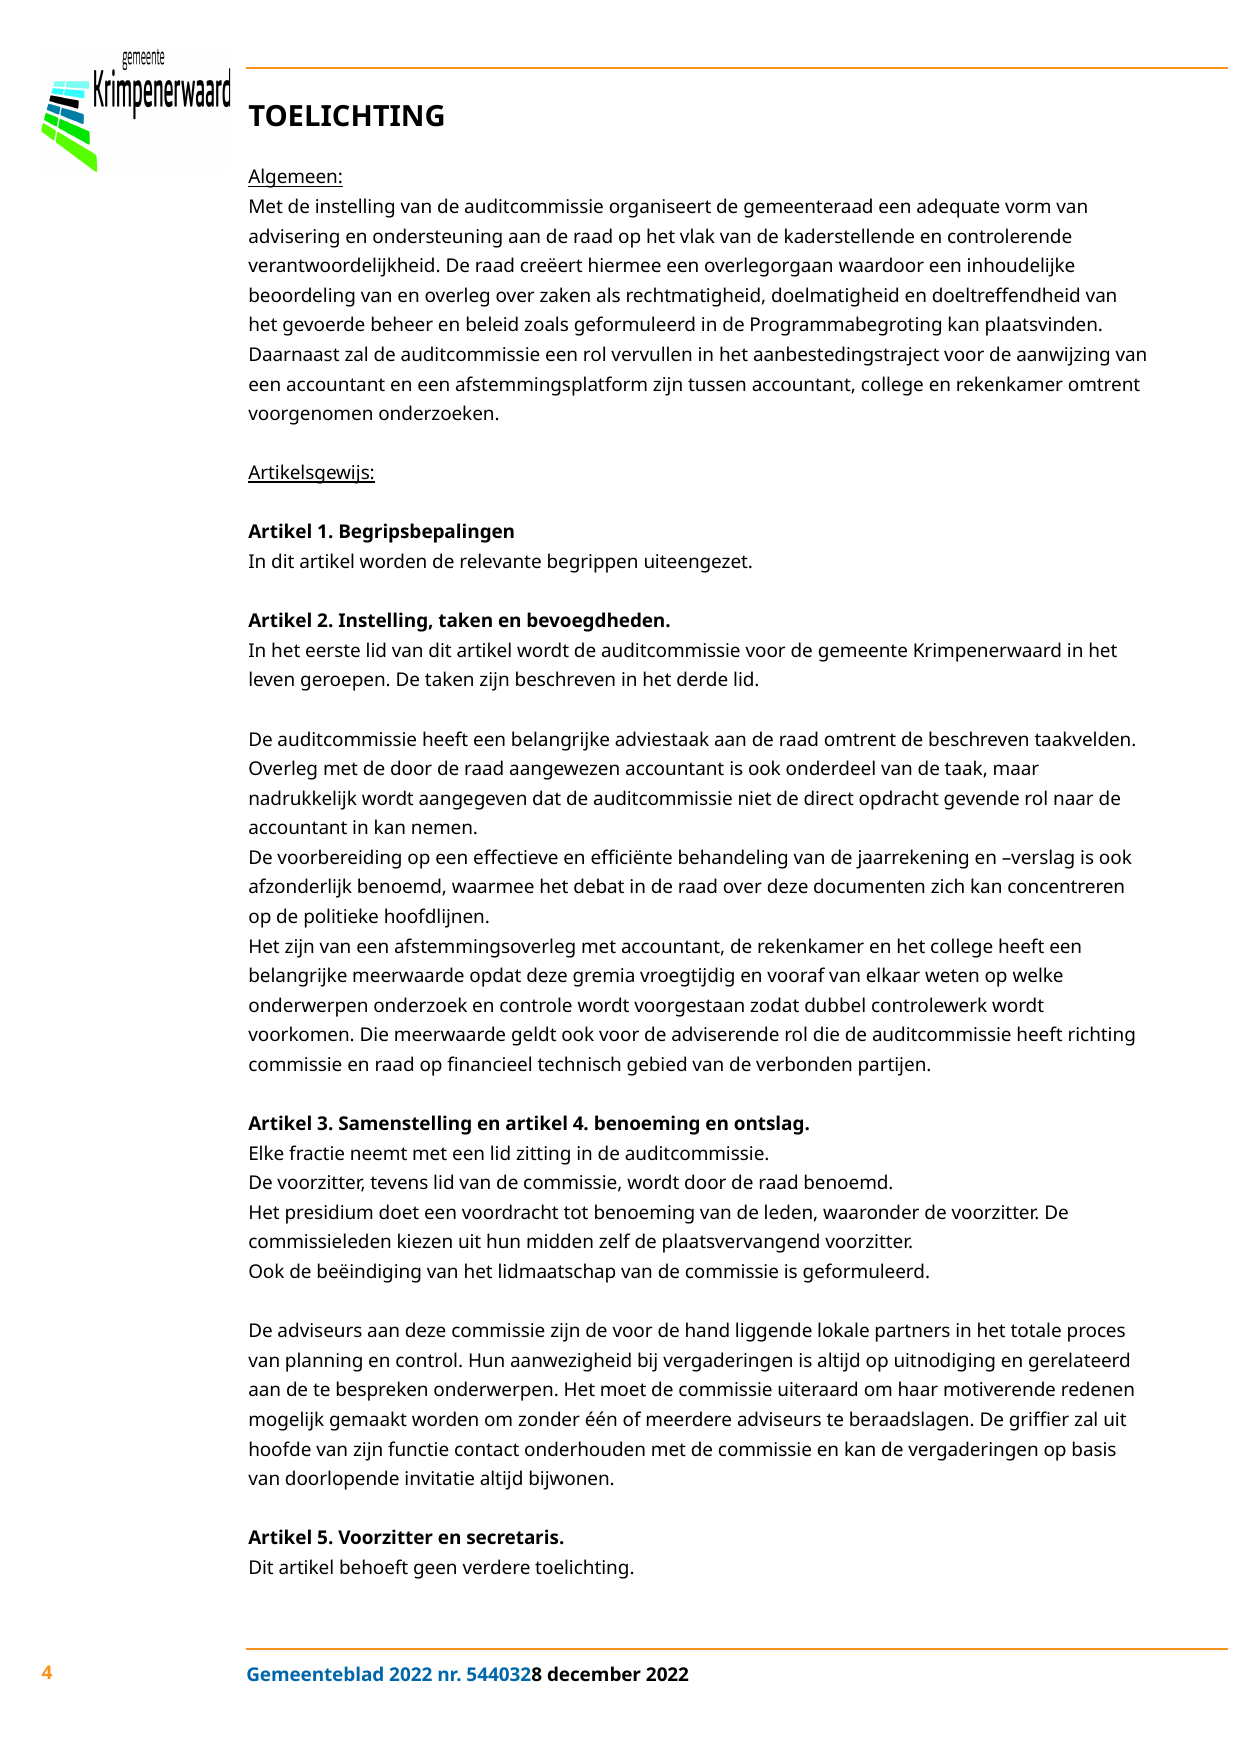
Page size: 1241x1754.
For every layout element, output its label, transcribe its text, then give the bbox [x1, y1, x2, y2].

text De voorzitter, tevens lid van de commissie, wordt door de raad benoemd. [248, 1169, 1152, 1195]
text Artikel 2. Instelling, taken en bevoegdheden. [248, 607, 1152, 633]
text Ook de beëindiging van het lidmaatschap van de commissie is geformuleerd. [248, 1258, 1152, 1284]
text Met de instelling van de auditcommissie organiseert de gemeenteraad een adequate vorm van advisering en ondersteuning aan de raad op het vlak van de kaderstellende en controlerende verantwoordelijkheid. De raad creëert hiermee een overlegorgaan waardoor een inhoudelijke beoordeling van en overleg over zaken als rechtmatigheid, doelmatigheid en doeltreffendheid van het gevoerde beheer en beleid zoals geformuleerd in de Programmabegroting kan plaatsvinden. [248, 193, 1152, 337]
text De voorbereiding op een effectieve en efficiënte behandeling van de jaarrekening en –verslag is ook afzonderlijk benoemd, waarmee het debat in de raad over deze documenten zich kan concentreren op de politieke hoofdlijnen. [248, 844, 1152, 929]
text Daarnaast zal de auditcommissie een rol vervullen in het aanbestedingstraject voor de aanwijzing van een accountant en een afstemmingsplatform zijn tussen accountant, college en rekenkamer omtrent voorgenomen onderzoeken. [248, 341, 1152, 426]
text Artikelsgewijs: [248, 459, 1152, 485]
text Artikel 3. Samenstelling en artikel 4. benoeming en ontslag. [248, 1110, 1152, 1136]
text Elke fractie neemt met een lid zitting in de auditcommissie. [248, 1140, 1152, 1166]
text Algemeen: [248, 164, 1152, 189]
picture [41, 47, 231, 172]
text Het presidium doet een voordracht tot benoeming van de leden, waaronder de voorzitter. De commissieleden kiezen uit hun midden zelf de plaatsvervangend voorzitter. [248, 1199, 1152, 1254]
text In dit artikel worden de relevante begrippen uiteengezet. [248, 548, 1152, 574]
text Het zijn van een afstemmingsoverleg met accountant, de rekenkamer en het college heeft een belangrijke meerwaarde opdat deze gremia vroegtijdig en vooraf van elkaar weten op welke onderwerpen onderzoek en controle wordt voorgestaan zodat dubbel controlewerk wordt voorkomen. Die meerwaarde geldt ook voor de adviserende rol die de auditcommissie heeft richting commissie en raad op financieel technisch gebied van de verbonden partijen. [248, 933, 1152, 1077]
text In het eerste lid van dit artikel wordt de auditcommissie voor de gemeente Krimpenerwaard in het leven geroepen. De taken zijn beschreven in het derde lid. [248, 637, 1152, 692]
text De auditcommissie heeft een belangrijke adviestaak aan de raad omtrent de beschreven taakvelden. Overleg met de door de raad aangewezen accountant is ook onderdeel van de taak, maar nadrukkelijk wordt aangegeven dat de auditcommissie niet de direct opdracht gevende rol naar de accountant in kan nemen. [248, 726, 1152, 840]
text Artikel 1. Begripsbepalingen [248, 519, 1152, 544]
text TOELICHTING [248, 95, 1152, 134]
text Artikel 5. Voorzitter en secretaris. [248, 1524, 1152, 1550]
text Dit artikel behoeft geen verdere toelichting. [248, 1554, 1152, 1580]
text De adviseurs aan deze commissie zijn de voor de hand liggende lokale partners in het totale proces van planning en control. Hun aanwezigheid bij vergaderingen is altijd op uitnodiging en gerelateerd aan de te bespreken onderwerpen. Het moet de commissie uiteraard om haar motiverende redenen mogelijk gemaakt worden om zonder één of meerdere adviseurs te beraadslagen. De griffier zal uit hoofde van zijn functie contact onderhouden met de commissie en kan de vergaderingen op basis van doorlopende invitatie altijd bijwonen. [248, 1317, 1152, 1491]
